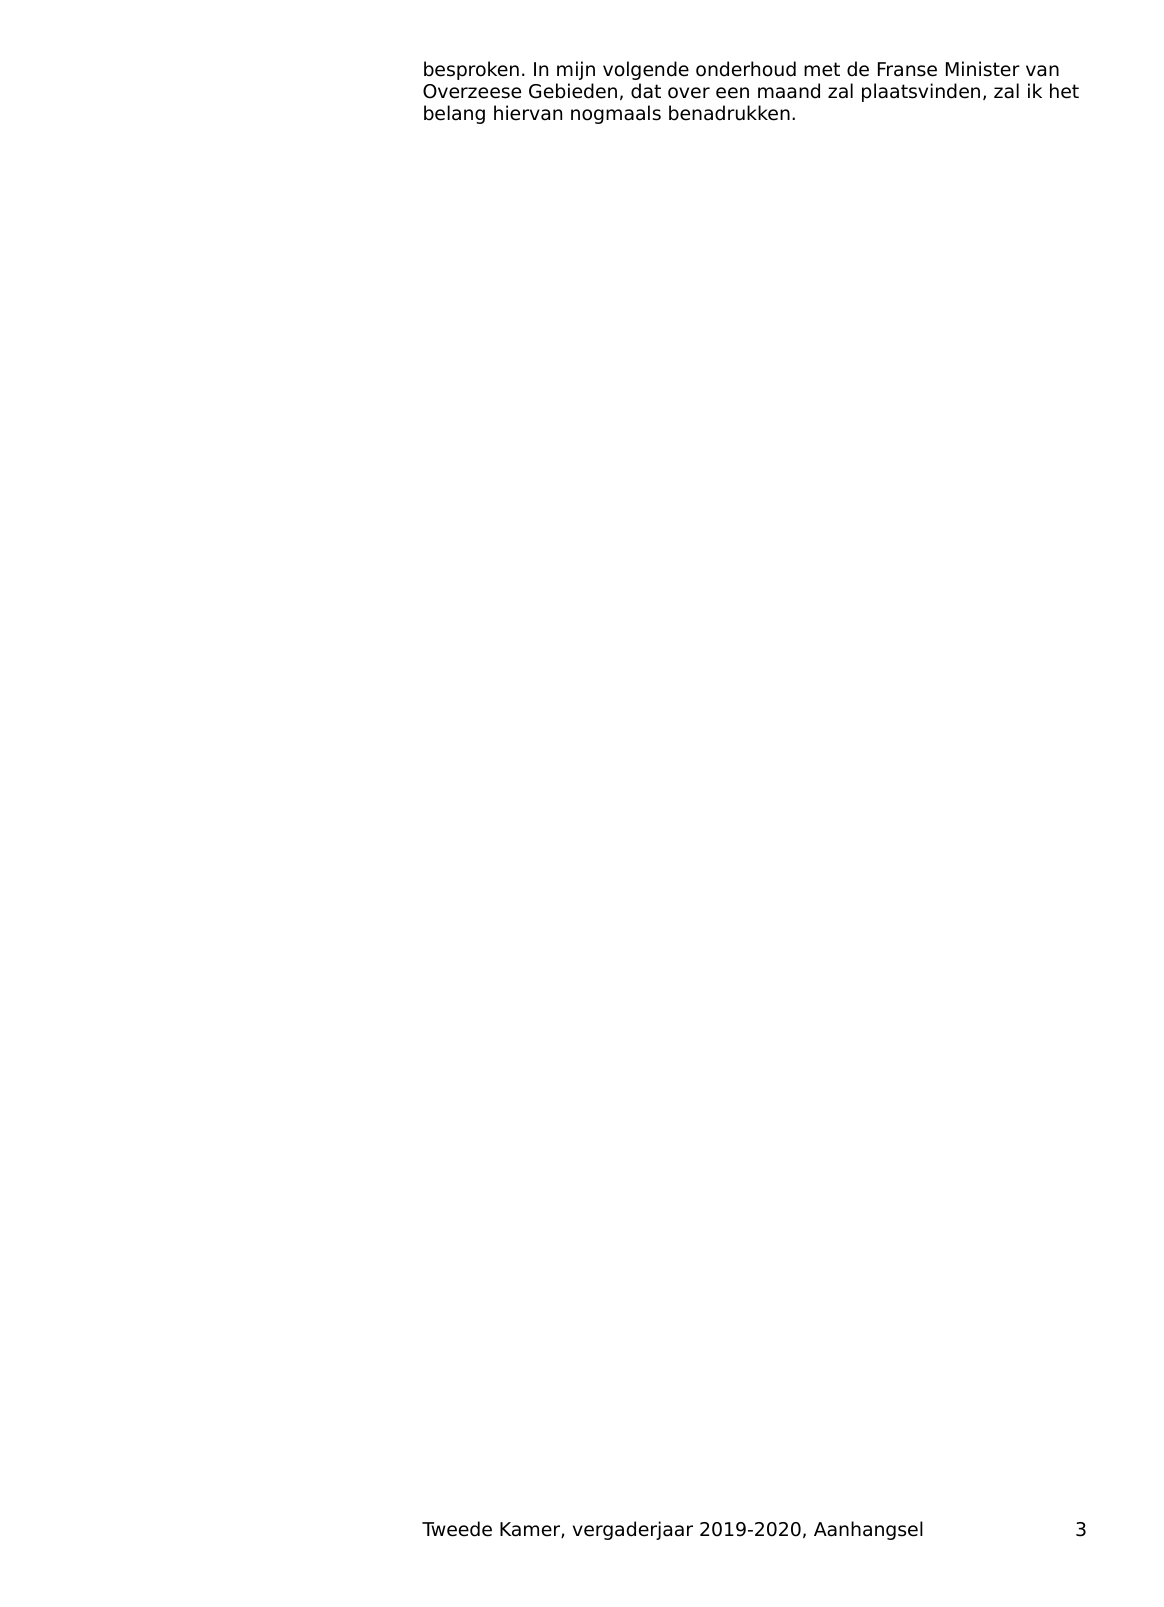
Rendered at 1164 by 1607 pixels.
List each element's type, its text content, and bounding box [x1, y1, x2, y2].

text besproken. In mijn volgende onderhoud met de Franse Minister van Overzeese Gebieden, dat over een maand zal plaatsvinden, zal ik het belang hiervan nogmaals benadrukken. [422, 59, 1087, 125]
